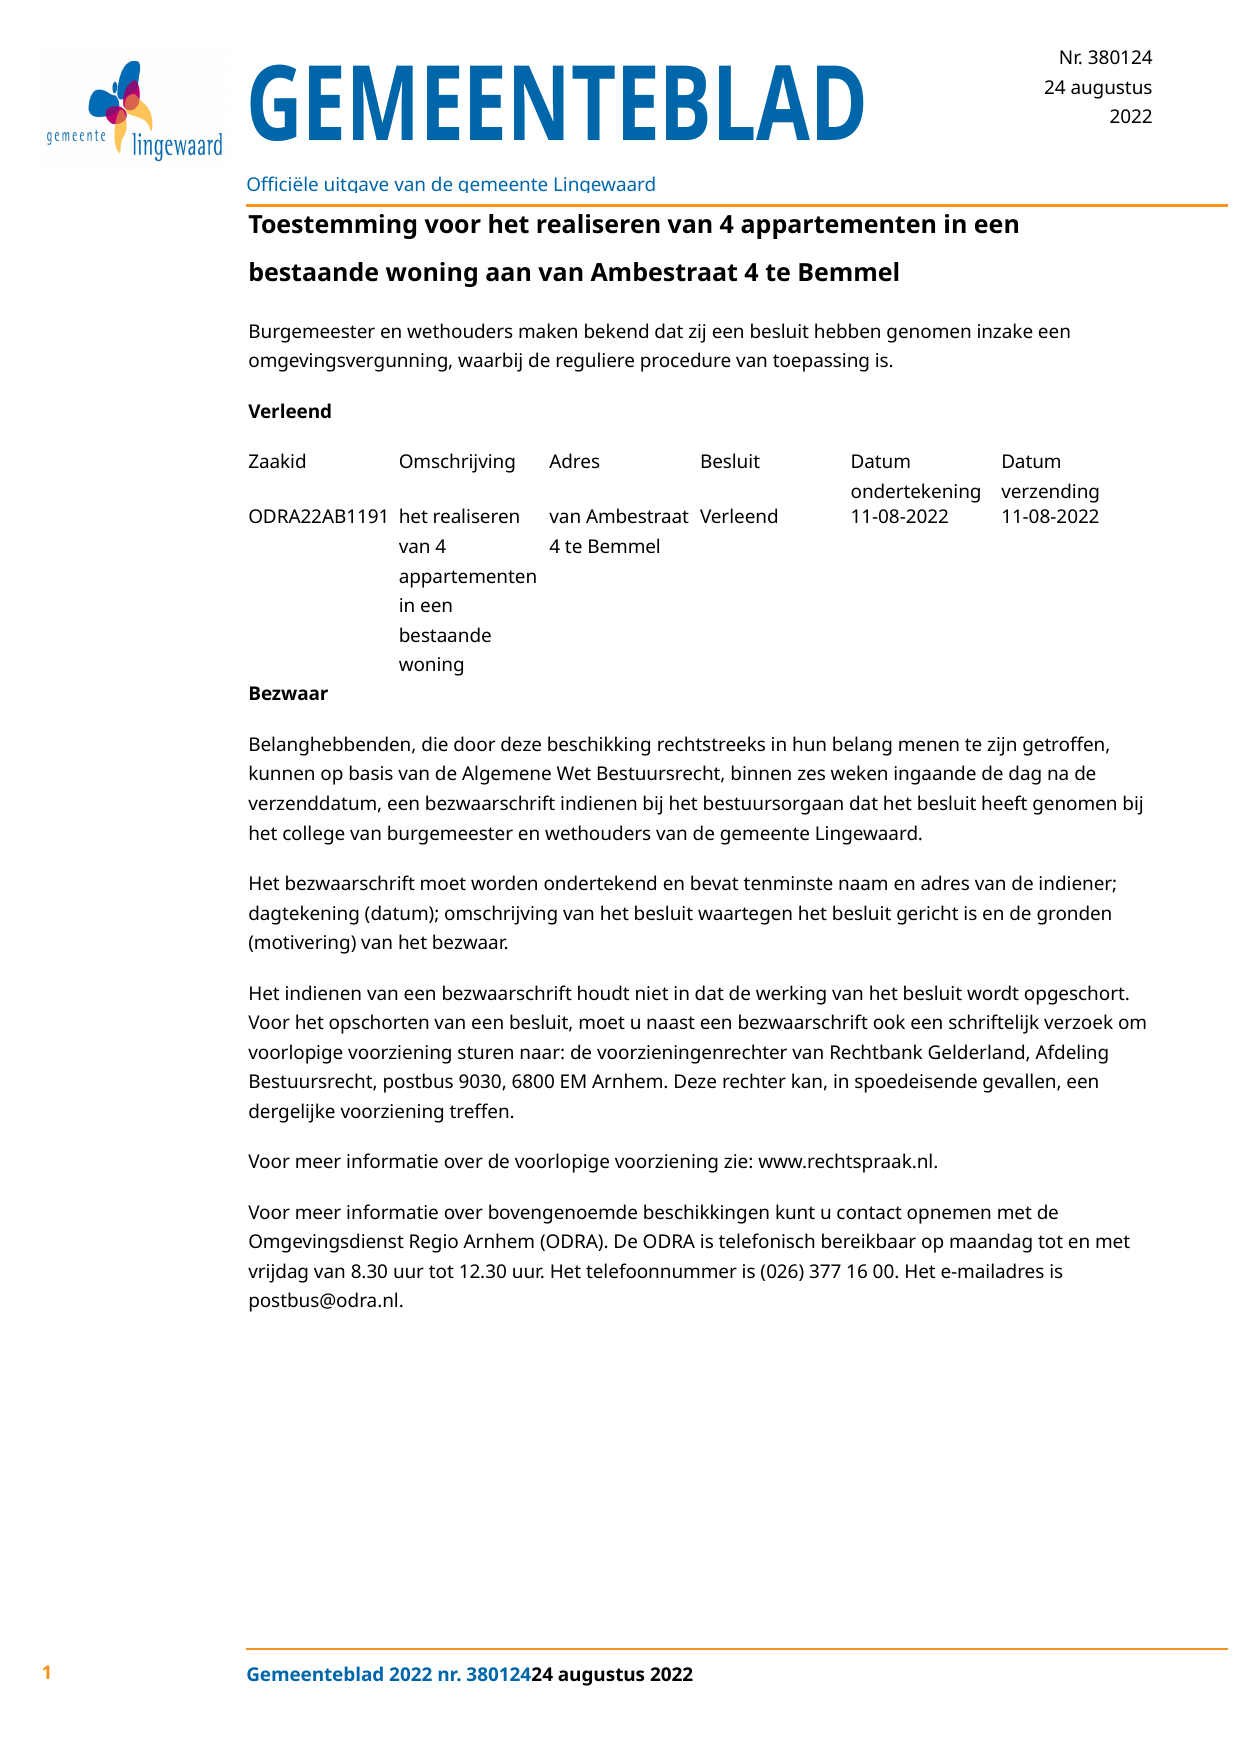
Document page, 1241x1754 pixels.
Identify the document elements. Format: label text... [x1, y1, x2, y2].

text Voor meer informatie over de voorlopige voorziening zie: www.rechtspraak.nl. [248, 1148, 1152, 1174]
table_cell 11-08-2022 [850, 504, 1001, 677]
text Toestemming voor het realiseren van 4 appartementen in een bestaande woning aan van Ambestraat 4 te Bemmel [248, 207, 1152, 288]
table_header Omschrijving [399, 449, 549, 504]
table_cell ODRA22AB1191 [248, 504, 398, 677]
table_header Datum ondertekening [850, 449, 1001, 504]
text Het indienen van een bezwaarschrift houdt niet in dat de werking van het besluit wordt opgeschort. Voor het opschorten van een besluit, moet u naast een bezwaarschrift ook een schriftelijk verzoek om voorlopige voorziening sturen naar: de voorzieningenrechter van Rechtbank Gelderland, Afdeling Bestuursrecht, postbus 9030, 6800 EM Arnhem. Deze rechter kan, in spoedeisende gevallen, een dergelijke voorziening treffen. [248, 980, 1152, 1124]
text Burgemeester en wethouders maken bekend dat zij een besluit hebben genomen inzake een omgevingsvergunning, waarbij de reguliere procedure van toepassing is. [248, 318, 1152, 373]
text Bezwaar [248, 681, 1152, 706]
table_cell Verleend [700, 504, 850, 677]
text Voor meer informatie over bovengenoemde beschikkingen kunt u contact opnemen met de Omgevingsdienst Regio Arnhem (ODRA). De ODRA is telefonisch bereikbaar op maandag tot en met vrijdag van 8.30 uur tot 12.30 uur. Het telefoonnummer is (026) 377 16 00. Het e-mailadres is postbus@odra.nl. [248, 1199, 1152, 1313]
text Het bezwaarschrift moet worden ondertekend en bevat tenminste naam en adres van de indiener; dagtekening (datum); omschrijving van het besluit waartegen het besluit gericht is en de gronden (motivering) van het bezwaar. [248, 870, 1152, 955]
table_header Besluit [700, 449, 850, 504]
table_header Datum verzending [1001, 449, 1152, 504]
table_header Zaakid [248, 449, 398, 504]
text Verleend [248, 398, 1152, 424]
table_header Adres [549, 449, 700, 504]
table_cell het realiseren van 4 appartementen in een bestaande woning [399, 504, 549, 677]
table_cell 11-08-2022 [1001, 504, 1152, 677]
table_cell van Ambestraat 4 te Bemmel [549, 504, 700, 677]
text Belanghebbenden, die door deze beschikking rechtstreeks in hun belang menen te zijn getroffen, kunnen op basis van de Algemene Wet Bestuursrecht, binnen zes weken ingaande de dag na de verzenddatum, een bezwaarschrift indienen bij het bestuursorgaan dat het besluit heeft genomen bij het college van burgemeester en wethouders van de gemeente Lingewaard. [248, 731, 1152, 846]
picture [41, 47, 231, 172]
